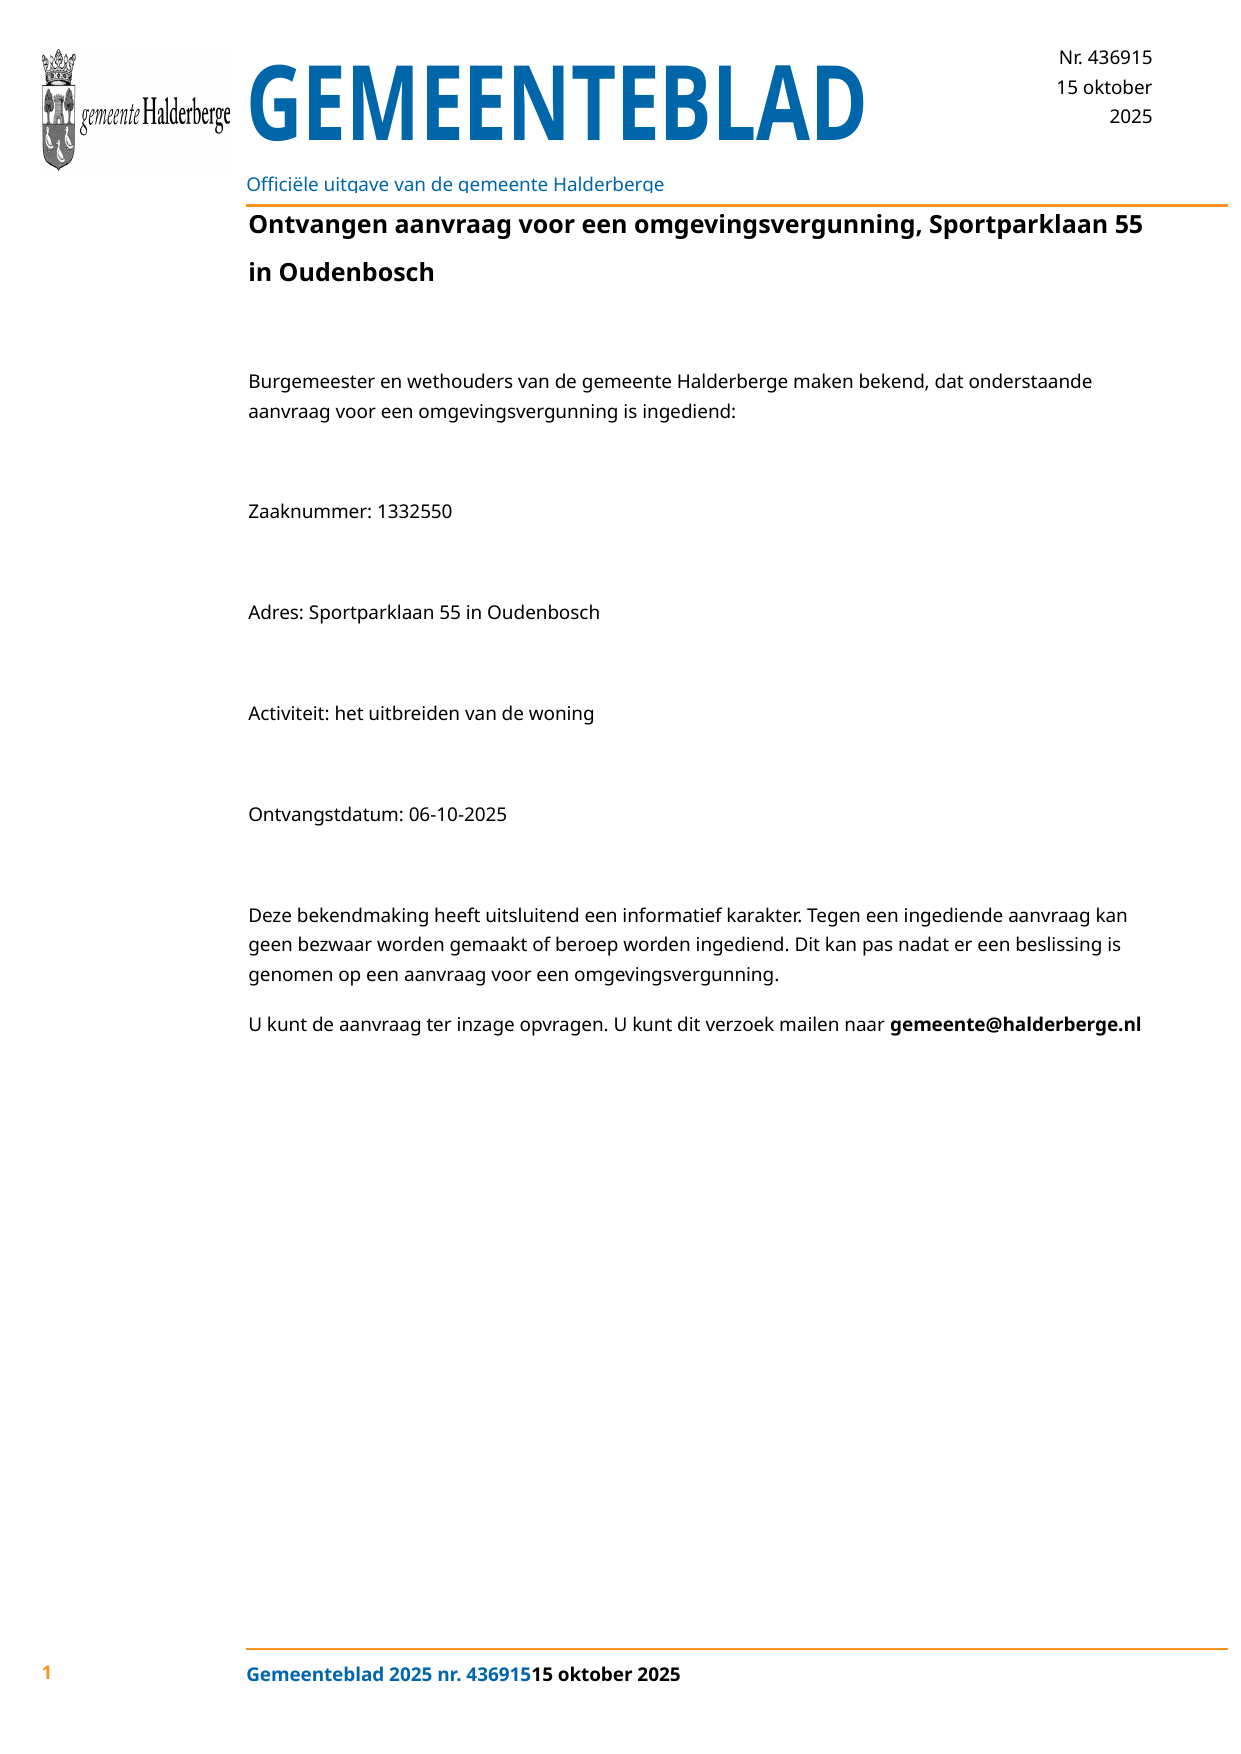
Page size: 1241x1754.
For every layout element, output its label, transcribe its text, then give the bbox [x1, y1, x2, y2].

picture [41, 47, 231, 172]
text Ontvangen aanvraag voor een omgevingsvergunning, Sportparklaan 55 in Oudenbosch [248, 207, 1152, 288]
text Zaaknummer: 1332550 [248, 499, 1152, 524]
text Ontvangstdatum: 06-10-2025 [248, 801, 1152, 827]
text Deze bekendmaking heeft uitsluitend een informatief karakter. Tegen een ingediende aanvraag kan geen bezwaar worden gemaakt of beroep worden ingediend. Dit kan pas nadat er een beslissing is genomen op een aanvraag voor een omgevingsvergunning. [248, 902, 1152, 987]
text Adres: Sportparklaan 55 in Oudenbosch [248, 599, 1152, 625]
text Activiteit: het uitbreiden van de woning [248, 700, 1152, 726]
text Burgemeester en wethouders van de gemeente Halderberge maken bekend, dat onderstaande aanvraag voor een omgevingsvergunning is ingediend: [248, 368, 1152, 424]
text U kunt de aanvraag ter inzage opvragen. U kunt dit verzoek mailen naar gemeente@halderberge.nl [248, 1012, 1152, 1037]
